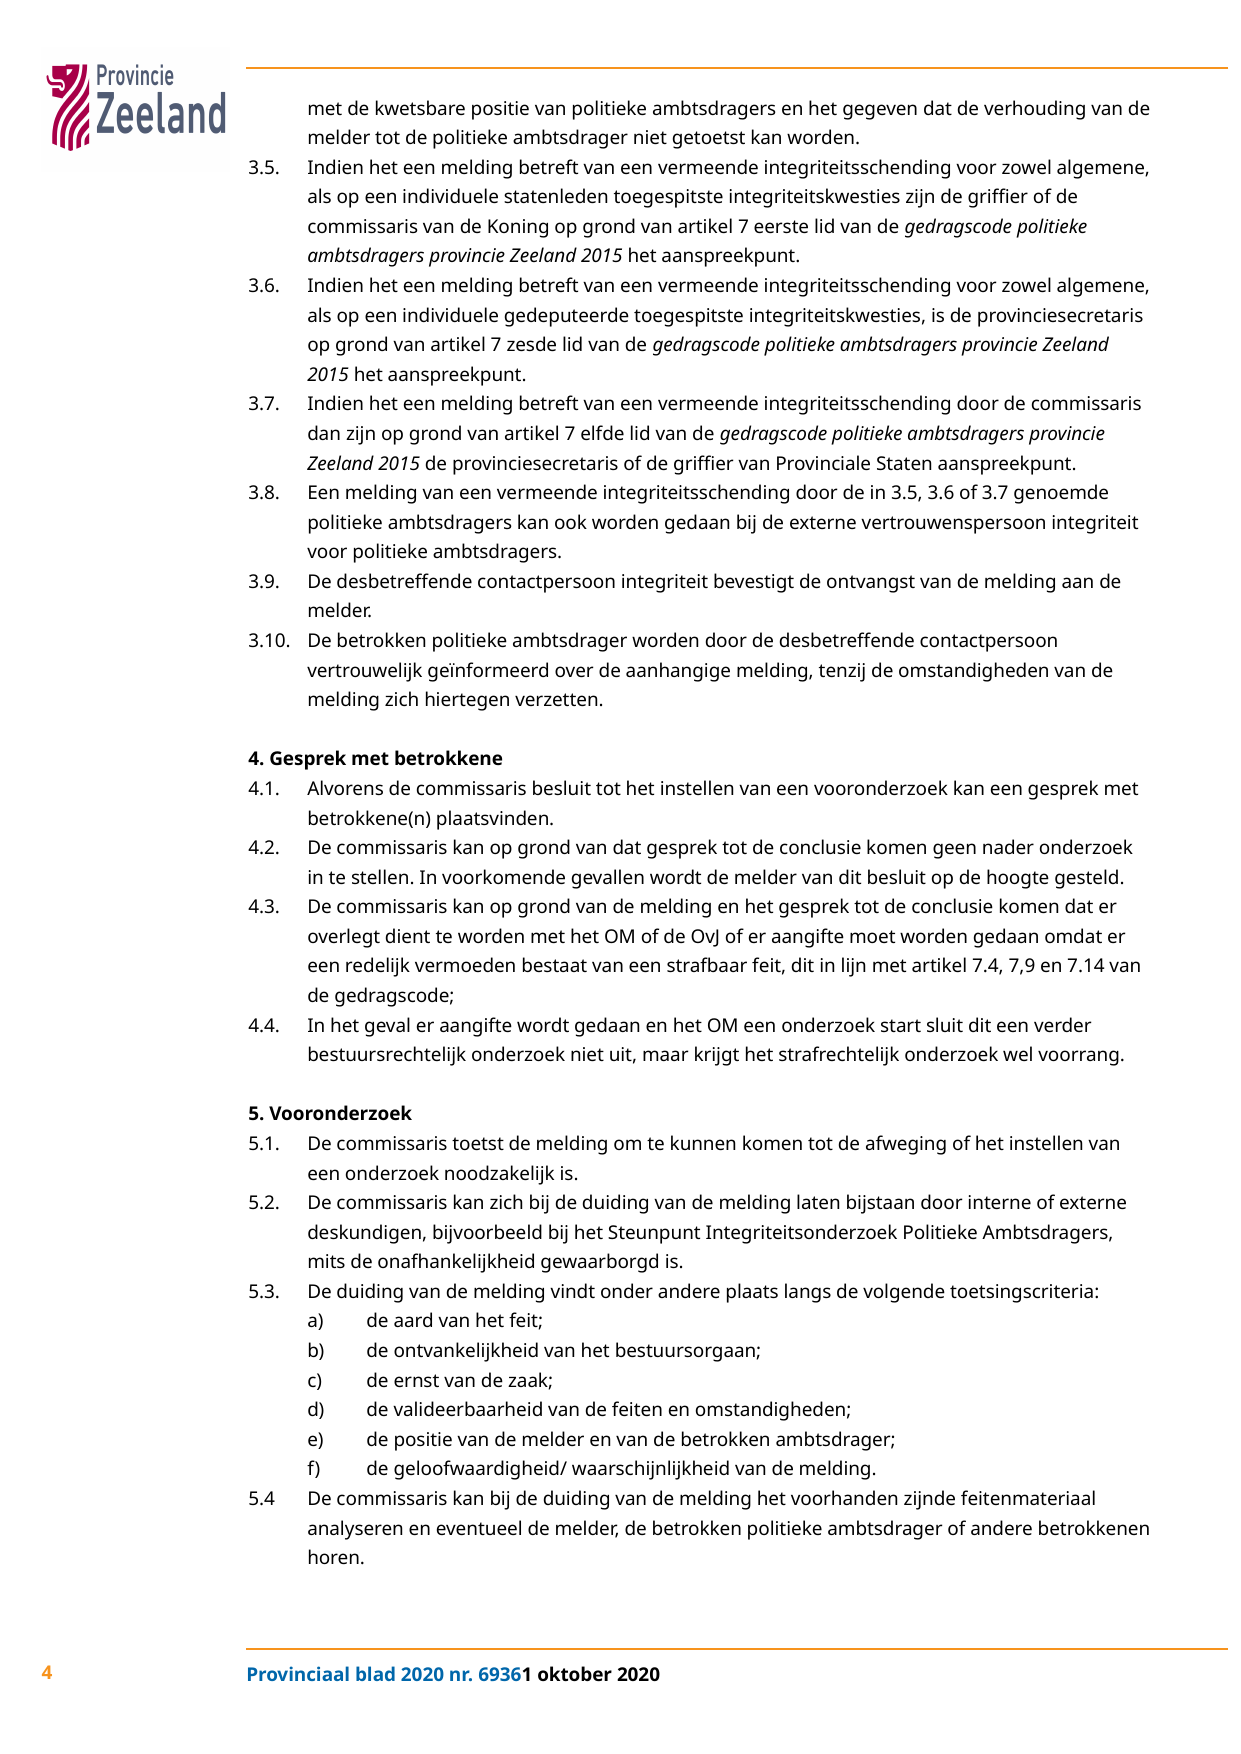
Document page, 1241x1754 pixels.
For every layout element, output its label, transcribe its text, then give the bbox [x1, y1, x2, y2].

list De desbetreffende contactpersoon integriteit bevestigt de ontvangst van de melding aan de melder. [248, 568, 1152, 623]
list De commissaris kan op grond van de melding en het gesprek tot de conclusie komen dat er overlegt dient te worden met het OM of de OvJ of er aangifte moet worden gedaan omdat er een redelijk vermoeden bestaat van een strafbaar feit, dit in lijn met artikel 7.4, 7,9 en 7.14 van de gedragscode; [248, 893, 1152, 1008]
list De commissaris kan zich bij de duiding van de melding laten bijstaan door interne of externe deskundigen, bijvoorbeeld bij het Steunpunt Integriteitsonderzoek Politieke Ambtsdragers, mits de onafhankelijkheid gewaarborgd is. [248, 1189, 1152, 1274]
list De commissaris kan bij de duiding van de melding het voorhanden zijnde feitenmateriaal analyseren en eventueel de melder, de betrokken politieke ambtsdrager of andere betrokkenen horen. [248, 1485, 1152, 1570]
list de ontvankelijkheid van het bestuursorgaan; [307, 1337, 1152, 1363]
list Indien het een melding betreft van een vermeende integriteitsschending voor zowel algemene, als op een individuele gedeputeerde toegespitste integriteitskwesties, is de provinciesecretaris op grond van artikel 7 zesde lid van de gedragscode politieke ambtsdragers provincie Zeeland 2015 het aanspreekpunt. [248, 272, 1152, 387]
text 5. Vooronderzoek [248, 1101, 1152, 1126]
list met de kwetsbare positie van politieke ambtsdragers en het gegeven dat de verhouding van de melder tot de politieke ambtsdrager niet getoetst kan worden. [248, 95, 1152, 150]
list de geloofwaardigheid/ waarschijnlijkheid van de melding. [307, 1456, 1152, 1481]
list De commissaris kan op grond van dat gesprek tot de conclusie komen geen nader onderzoek in te stellen. In voorkomende gevallen wordt de melder van dit besluit op de hoogte gesteld. [248, 834, 1152, 890]
list Indien het een melding betreft van een vermeende integriteitsschending voor zowel algemene, als op een individuele statenleden toegespitste integriteitskwesties zijn de griffier of de commissaris van de Koning op grond van artikel 7 eerste lid van de gedragscode politieke ambtsdragers provincie Zeeland 2015 het aanspreekpunt. [248, 154, 1152, 268]
list Indien het een melding betreft van een vermeende integriteitsschending door de commissaris dan zijn op grond van artikel 7 elfde lid van de gedragscode politieke ambtsdragers provincie Zeeland 2015 de provinciesecretaris of de griffier van Provinciale Staten aanspreekpunt. [248, 391, 1152, 476]
list Alvorens de commissaris besluit tot het instellen van een vooronderzoek kan een gesprek met betrokkene(n) plaatsvinden. [248, 775, 1152, 831]
list de positie van de melder en van de betrokken ambtsdrager; [307, 1426, 1152, 1452]
list de valideerbaarheid van de feiten en omstandigheden; [307, 1396, 1152, 1422]
list Een melding van een vermeende integriteitsschending door de in 3.5, 3.6 of 3.7 genoemde politieke ambtsdragers kan ook worden gedaan bij de externe vertrouwenspersoon integriteit voor politieke ambtsdragers. [248, 479, 1152, 564]
list de aard van het feit; [307, 1308, 1152, 1333]
picture [41, 47, 231, 172]
list In het geval er aangifte wordt gedaan en het OM een onderzoek start sluit dit een verder bestuursrechtelijk onderzoek niet uit, maar krijgt het strafrechtelijk onderzoek wel voorrang. [248, 1012, 1152, 1067]
list de ernst van de zaak; [307, 1367, 1152, 1393]
list De commissaris toetst de melding om te kunnen komen tot de afweging of het instellen van een onderzoek noodzakelijk is. [248, 1130, 1152, 1186]
list De duiding van de melding vindt onder andere plaats langs de volgende toetsingscriteria: [248, 1278, 1152, 1304]
text 4. Gesprek met betrokkene [248, 746, 1152, 771]
list De betrokken politieke ambtsdrager worden door de desbetreffende contactpersoon vertrouwelijk geïnformeerd over de aanhangige melding, tenzij de omstandigheden van de melding zich hiertegen verzetten. [248, 627, 1152, 712]
